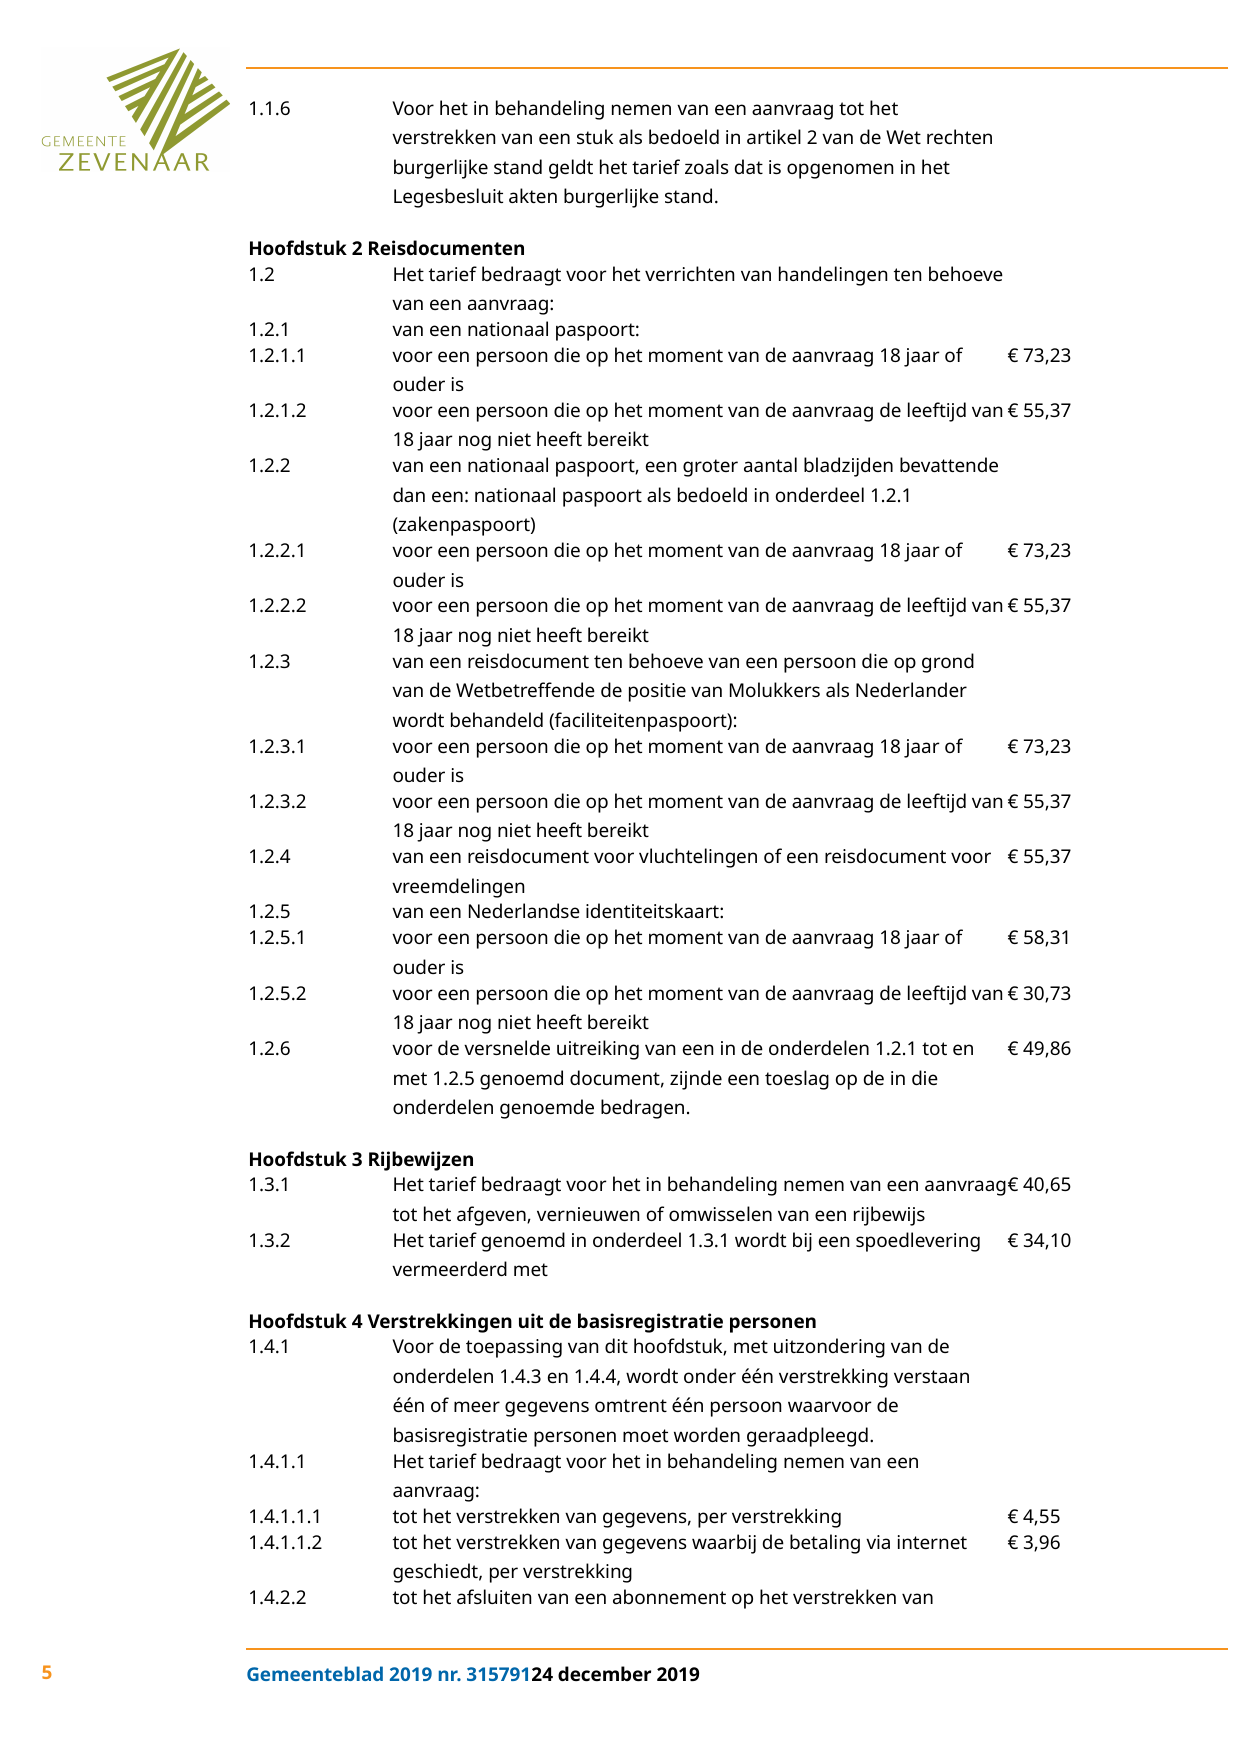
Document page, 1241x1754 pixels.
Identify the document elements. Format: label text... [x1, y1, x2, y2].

table_cell 1.4.2.2 [248, 1584, 392, 1610]
table_cell Het tarief bedraagt voor het in behandeling nemen van een aanvraag: [392, 1448, 1007, 1503]
table_cell 1.2.5 [248, 899, 392, 924]
table_cell [1007, 95, 1152, 209]
table_cell Hoofdstuk 3 Rijbewijzen [248, 1146, 1152, 1171]
table_cell Voor het in behandeling nemen van een aanvraag tot het verstrekken van een stuk als bedoeld in artikel 2 van de Wet rechten burgerlijke stand geldt het tarief zoals dat is opgenomen in het Legesbesluit akten burgerlijke stand. [392, 95, 1007, 209]
table_cell € 40,65 [1007, 1171, 1152, 1227]
table_cell 1.2.5.1 [248, 925, 392, 980]
table_cell 1.2.3.2 [248, 788, 392, 843]
table_cell [248, 209, 392, 235]
table_cell voor een persoon die op het moment van de aanvraag de leeftijd van 18 jaar nog niet heeft bereikt [392, 593, 1007, 648]
table_cell tot het verstrekken van gegevens, per verstrekking [392, 1503, 1007, 1529]
table_cell € 55,37 [1007, 397, 1152, 452]
table_cell 1.2.3 [248, 648, 392, 733]
table_cell € 55,37 [1007, 844, 1152, 899]
table_cell Hoofdstuk 4 Verstrekkingen uit de basisregistratie personen [248, 1308, 1152, 1333]
table_cell voor een persoon die op het moment van de aanvraag 18 jaar of ouder is [392, 537, 1007, 593]
table_cell € 73,23 [1007, 733, 1152, 788]
table_cell [1007, 1584, 1152, 1610]
table_cell 1.1.6 [248, 95, 392, 209]
table_cell € 30,73 [1007, 980, 1152, 1035]
table_cell [1007, 453, 1152, 537]
table_cell Het tarief bedraagt voor het verrichten van handelingen ten behoeve van een aanvraag: [392, 261, 1007, 316]
table_cell € 34,10 [1007, 1227, 1152, 1282]
table_cell 1.4.1.1.2 [248, 1529, 392, 1584]
table_cell 1.3.1 [248, 1171, 392, 1227]
table_cell [1007, 1282, 1152, 1308]
table_cell van een nationaal paspoort: [392, 316, 1007, 342]
table_cell Hoofdstuk 2 Reisdocumenten [248, 235, 1152, 261]
table_cell [1007, 648, 1152, 733]
table_cell 1.4.1.1.1 [248, 1503, 392, 1529]
table_cell [1007, 1120, 1152, 1146]
table_cell voor een persoon die op het moment van de aanvraag 18 jaar of ouder is [392, 733, 1007, 788]
table_cell [392, 1282, 1007, 1308]
table_cell € 73,23 [1007, 342, 1152, 397]
table_cell € 73,23 [1007, 537, 1152, 593]
table_cell 1.2 [248, 261, 392, 316]
table_cell 1.3.2 [248, 1227, 392, 1282]
table_cell 1.2.6 [248, 1035, 392, 1120]
table_cell van een Nederlandse identiteitskaart: [392, 899, 1007, 924]
table_cell tot het verstrekken van gegevens waarbij de betaling via internet geschiedt, per verstrekking [392, 1529, 1007, 1584]
table_cell [1007, 209, 1152, 235]
table_cell € 4,55 [1007, 1503, 1152, 1529]
table_cell voor een persoon die op het moment van de aanvraag 18 jaar of ouder is [392, 925, 1007, 980]
table_cell [1007, 261, 1152, 316]
table_cell 1.2.2.2 [248, 593, 392, 648]
table_cell voor een persoon die op het moment van de aanvraag 18 jaar of ouder is [392, 342, 1007, 397]
table_cell 1.2.1 [248, 316, 392, 342]
table_cell 1.2.3.1 [248, 733, 392, 788]
table_cell 1.2.5.2 [248, 980, 392, 1035]
table_cell € 55,37 [1007, 788, 1152, 843]
table_cell 1.2.2.1 [248, 537, 392, 593]
table_cell [248, 1282, 392, 1308]
table_cell [1007, 1334, 1152, 1448]
table_cell € 49,86 [1007, 1035, 1152, 1120]
table_cell Voor de toepassing van dit hoofdstuk, met uitzondering van de onderdelen 1.4.3 en 1.4.4, wordt onder één verstrekking verstaan één of meer gegevens omtrent één persoon waarvoor de basisregistratie personen moet worden geraadpleegd. [392, 1334, 1007, 1448]
table_cell [392, 209, 1007, 235]
table_cell tot het afsluiten van een abonnement op het verstrekken van [392, 1584, 1007, 1610]
table_cell Het tarief genoemd in onderdeel 1.3.1 wordt bij een spoedlevering vermeerderd met [392, 1227, 1007, 1282]
table_cell 1.2.1.1 [248, 342, 392, 397]
table_cell 1.4.1 [248, 1334, 392, 1448]
picture [41, 47, 231, 172]
table_cell € 58,31 [1007, 925, 1152, 980]
table_cell van een nationaal paspoort, een groter aantal bladzijden bevattende dan een: nationaal paspoort als bedoeld in onderdeel 1.2.1 (zakenpaspoort) [392, 453, 1007, 537]
table_cell [392, 1120, 1007, 1146]
table_cell voor een persoon die op het moment van de aanvraag de leeftijd van 18 jaar nog niet heeft bereikt [392, 980, 1007, 1035]
table_cell [1007, 1448, 1152, 1503]
table_cell [248, 1120, 392, 1146]
table_cell € 55,37 [1007, 593, 1152, 648]
table_cell 1.2.4 [248, 844, 392, 899]
table_cell € 3,96 [1007, 1529, 1152, 1584]
table_cell 1.4.1.1 [248, 1448, 392, 1503]
table_cell 1.2.2 [248, 453, 392, 537]
table_cell 1.2.1.2 [248, 397, 392, 452]
table_cell van een reisdocument voor vluchtelingen of een reisdocument voor vreemdelingen [392, 844, 1007, 899]
table_cell voor de versnelde uitreiking van een in de onderdelen 1.2.1 tot en met 1.2.5 genoemd document, zijnde een toeslag op de in die onderdelen genoemde bedragen. [392, 1035, 1007, 1120]
table_cell [1007, 899, 1152, 924]
table_cell [1007, 316, 1152, 342]
table_cell voor een persoon die op het moment van de aanvraag de leeftijd van 18 jaar nog niet heeft bereikt [392, 788, 1007, 843]
table_cell van een reisdocument ten behoeve van een persoon die op grond van de Wetbetreffende de positie van Molukkers als Nederlander wordt behandeld (faciliteitenpaspoort): [392, 648, 1007, 733]
table_cell voor een persoon die op het moment van de aanvraag de leeftijd van 18 jaar nog niet heeft bereikt [392, 397, 1007, 452]
table_cell Het tarief bedraagt voor het in behandeling nemen van een aanvraag tot het afgeven, vernieuwen of omwisselen van een rijbewijs [392, 1171, 1007, 1227]
